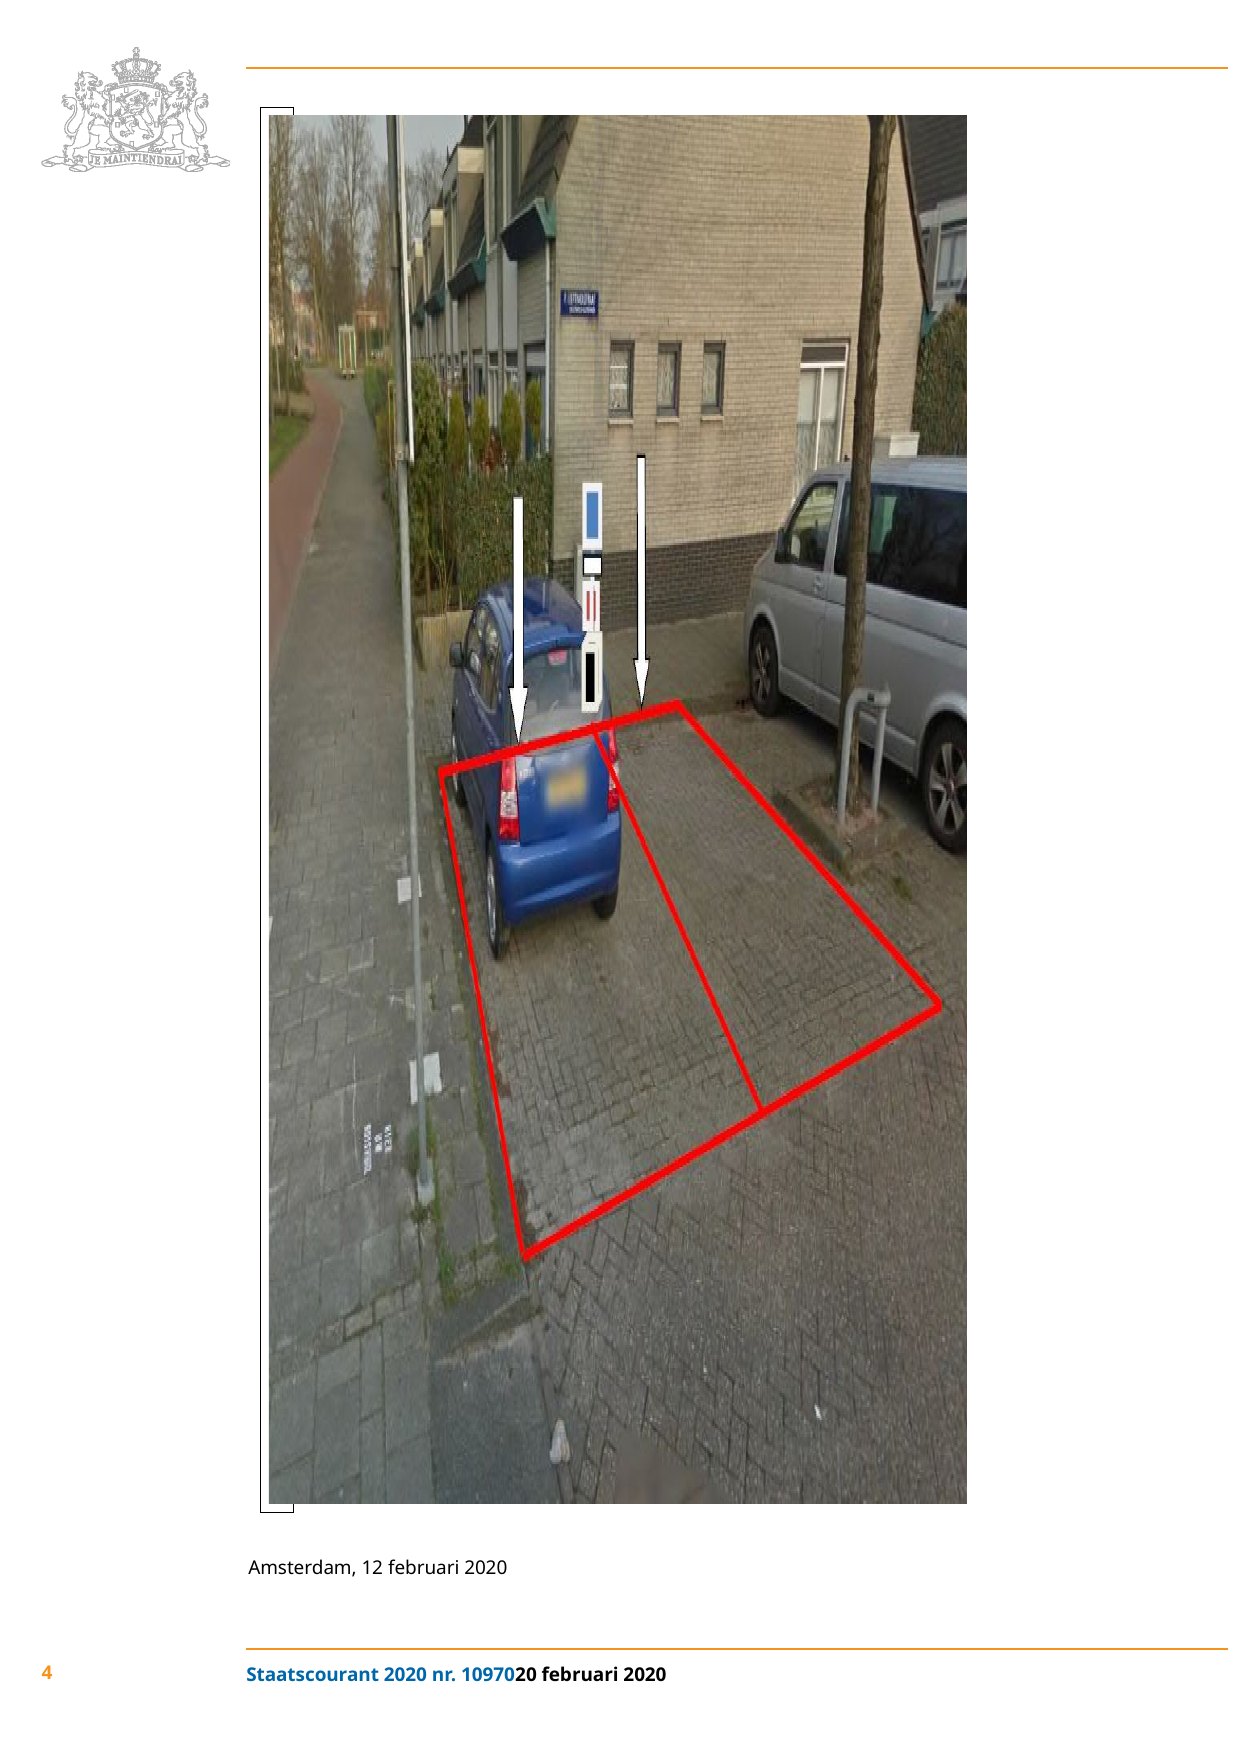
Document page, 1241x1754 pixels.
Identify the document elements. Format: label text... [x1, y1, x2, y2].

picture [41, 47, 231, 172]
text Amsterdam, 12 februari 2020 [248, 1554, 1152, 1580]
picture [268, 115, 967, 1504]
